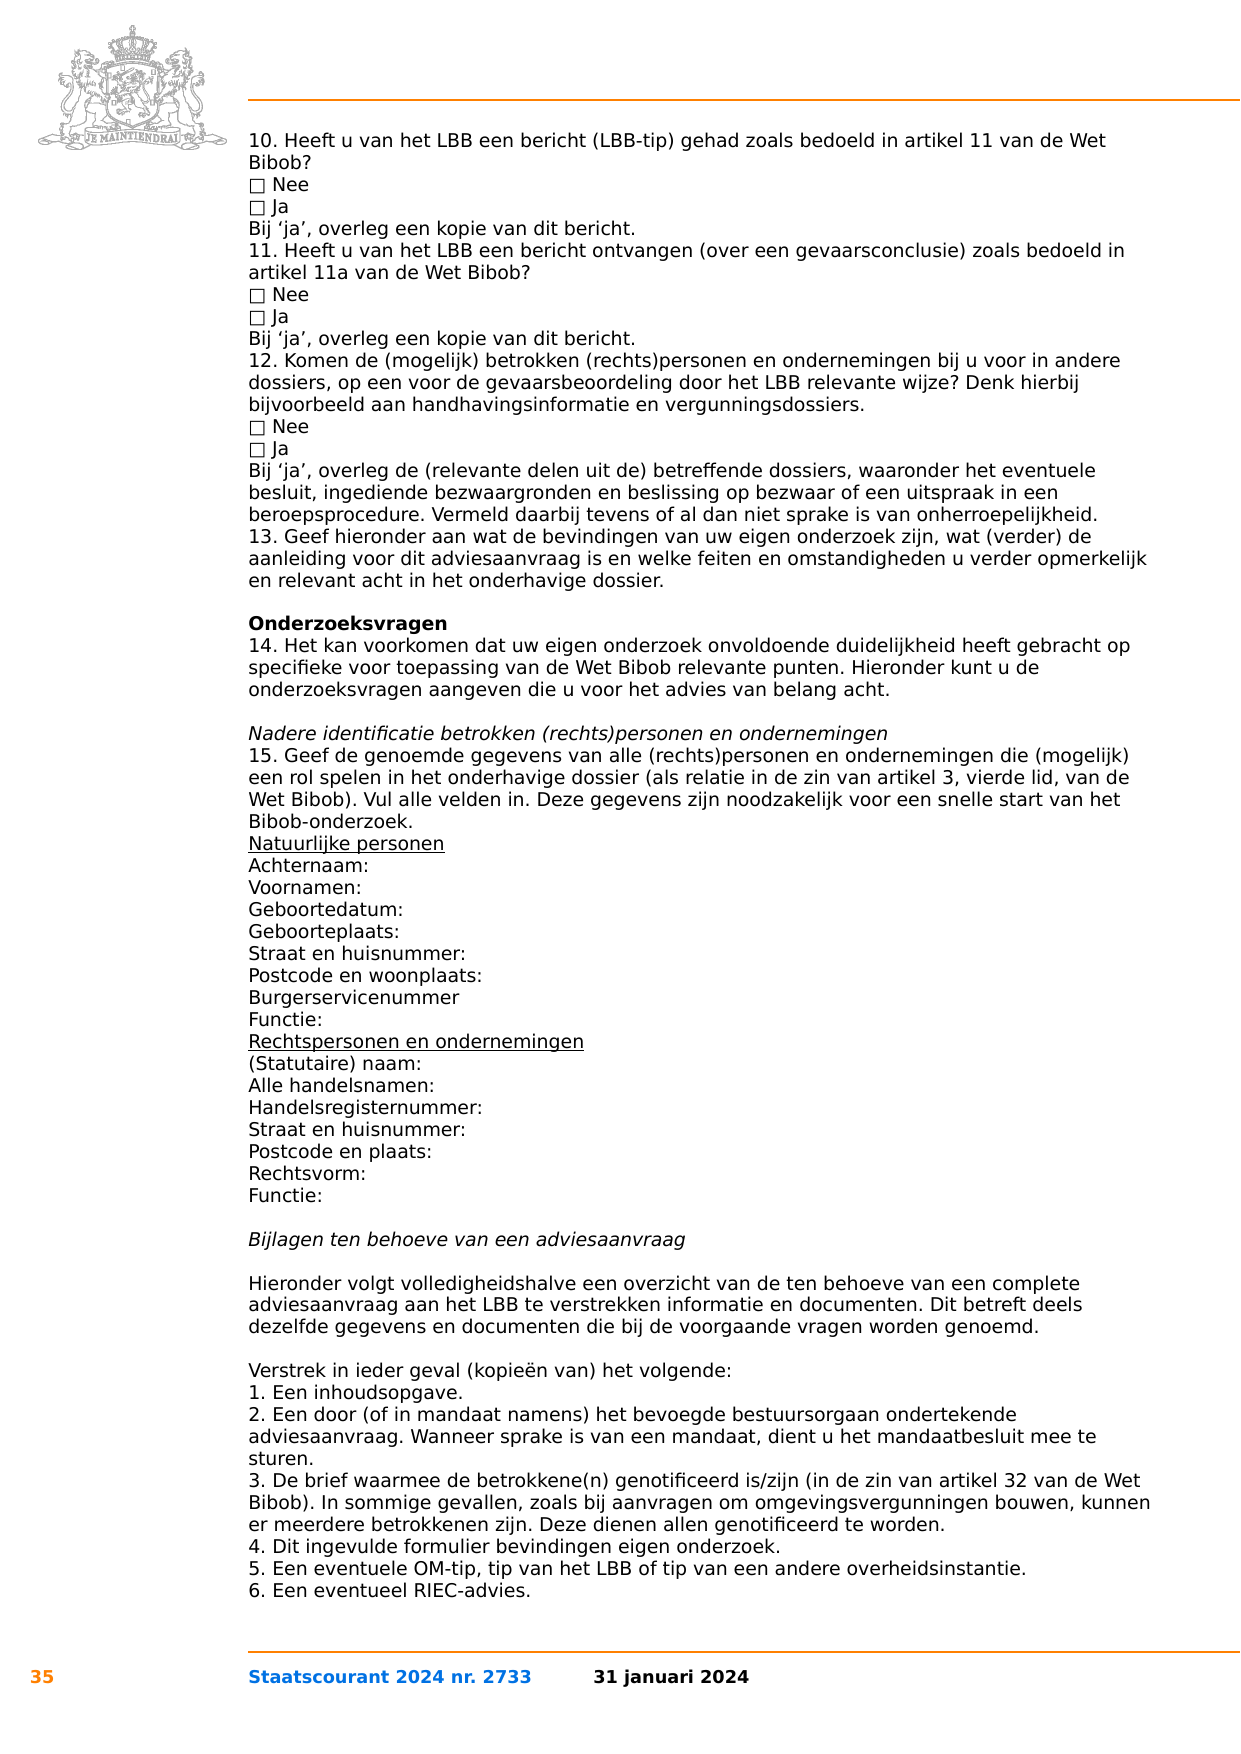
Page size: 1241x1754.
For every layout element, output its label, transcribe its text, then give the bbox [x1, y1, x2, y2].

subtitle Onderzoeksvragen [248, 613, 1163, 635]
text 11. Heeft u van het LBB een bericht ontvangen (over een gevaarsconclusie) zoals bedoeld in artikel 11a van de Wet Bibob? [248, 240, 1163, 284]
text Bij ‘ja’, overleg een kopie van dit bericht. [248, 328, 1163, 350]
text Rechtspersonen en ondernemingen [248, 1031, 1163, 1053]
text 5. Een eventuele OM-tip, tip van het LBB of tip van een andere overheidsinstantie. [248, 1558, 1163, 1580]
text 6. Een eventueel RIEC-advies. [248, 1580, 1163, 1602]
text Straat en huisnummer: [248, 1119, 1163, 1141]
text 14. Het kan voorkomen dat uw eigen onderzoek onvoldoende duidelijkheid heeft gebracht op specifieke voor toepassing van de Wet Bibob relevante punten. Hieronder kunt u de onderzoeksvragen aangeven die u voor het advies van belang acht. [248, 635, 1163, 701]
text □ Ja [248, 196, 1163, 218]
text Straat en huisnummer: [248, 943, 1163, 965]
text □ Ja [248, 438, 1163, 459]
text 15. Geef de genoemde gegevens van alle (rechts)personen en ondernemingen die (mogelijk) een rol spelen in het onderhavige dossier (als relatie in de zin van artikel 3, vierde lid, van de Wet Bibob). Vul alle velden in. Deze gegevens zijn noodzakelijk voor een snelle start van het Bibob-onderzoek. [248, 745, 1163, 833]
text □ Nee [248, 174, 1163, 196]
text Alle handelsnamen: [248, 1075, 1163, 1097]
text 2. Een door (of in mandaat namens) het bevoegde bestuursorgaan ondertekende adviesaanvraag. Wanneer sprake is van een mandaat, dient u het mandaatbesluit mee te sturen. [248, 1404, 1163, 1470]
text (Statutaire) naam: [248, 1053, 1163, 1075]
text 4. Dit ingevulde formulier bevindingen eigen onderzoek. [248, 1536, 1163, 1558]
text Natuurlijke personen [248, 833, 1163, 855]
text Functie: [248, 1009, 1163, 1031]
text Bij ‘ja’, overleg de (relevante delen uit de) betreffende dossiers, waaronder het eventuele besluit, ingediende bezwaargronden en beslissing op bezwaar of een uitspraak in een beroepsprocedure. Vermeld daarbij tevens of al dan niet sprake is van onherroepelijkheid. [248, 459, 1163, 526]
text Functie: [248, 1185, 1163, 1207]
subtitle Nadere identificatie betrokken (rechts)personen en ondernemingen [248, 723, 1163, 745]
text Verstrek in ieder geval (kopieën van) het volgende: [248, 1360, 1163, 1382]
picture [38, 25, 227, 150]
text □ Nee [248, 416, 1163, 438]
text 1. Een inhoudsopgave. [248, 1382, 1163, 1404]
text Postcode en woonplaats: [248, 965, 1163, 987]
text Handelsregisternummer: [248, 1097, 1163, 1119]
text Burgerservicenummer [248, 987, 1163, 1009]
text 3. De brief waarmee de betrokkene(n) genotificeerd is/zijn (in de zin van artikel 32 van de Wet Bibob). In sommige gevallen, zoals bij aanvragen om omgevingsvergunningen bouwen, kunnen er meerdere betrokkenen zijn. Deze dienen allen genotificeerd te worden. [248, 1470, 1163, 1536]
text Bij ‘ja’, overleg een kopie van dit bericht. [248, 218, 1163, 240]
text Voornamen: [248, 877, 1163, 899]
text Achternaam: [248, 855, 1163, 877]
text □ Nee [248, 284, 1163, 306]
text 13. Geef hieronder aan wat de bevindingen van uw eigen onderzoek zijn, wat (verder) de aanleiding voor dit adviesaanvraag is en welke feiten en omstandigheden u verder opmerkelijk en relevant acht in het onderhavige dossier. [248, 526, 1163, 591]
text Rechtsvorm: [248, 1163, 1163, 1185]
subtitle Bijlagen ten behoeve van een adviesaanvraag [248, 1228, 1163, 1251]
text 12. Komen de (mogelijk) betrokken (rechts)personen en ondernemingen bij u voor in andere dossiers, op een voor de gevaarsbeoordeling door het LBB relevante wijze? Denk hierbij bijvoorbeeld aan handhavingsinformatie en vergunningsdossiers. [248, 350, 1163, 416]
text Geboortedatum: [248, 899, 1163, 921]
text Geboorteplaats: [248, 921, 1163, 943]
text 10. Heeft u van het LBB een bericht (LBB-tip) gehad zoals bedoeld in artikel 11 van de Wet Bibob? [248, 130, 1163, 174]
text Hieronder volgt volledigheidshalve een overzicht van de ten behoeve van een complete adviesaanvraag aan het LBB te verstrekken informatie en documenten. Dit betreft deels dezelfde gegevens en documenten die bij de voorgaande vragen worden genoemd. [248, 1272, 1163, 1338]
text □ Ja [248, 306, 1163, 328]
text Postcode en plaats: [248, 1141, 1163, 1163]
